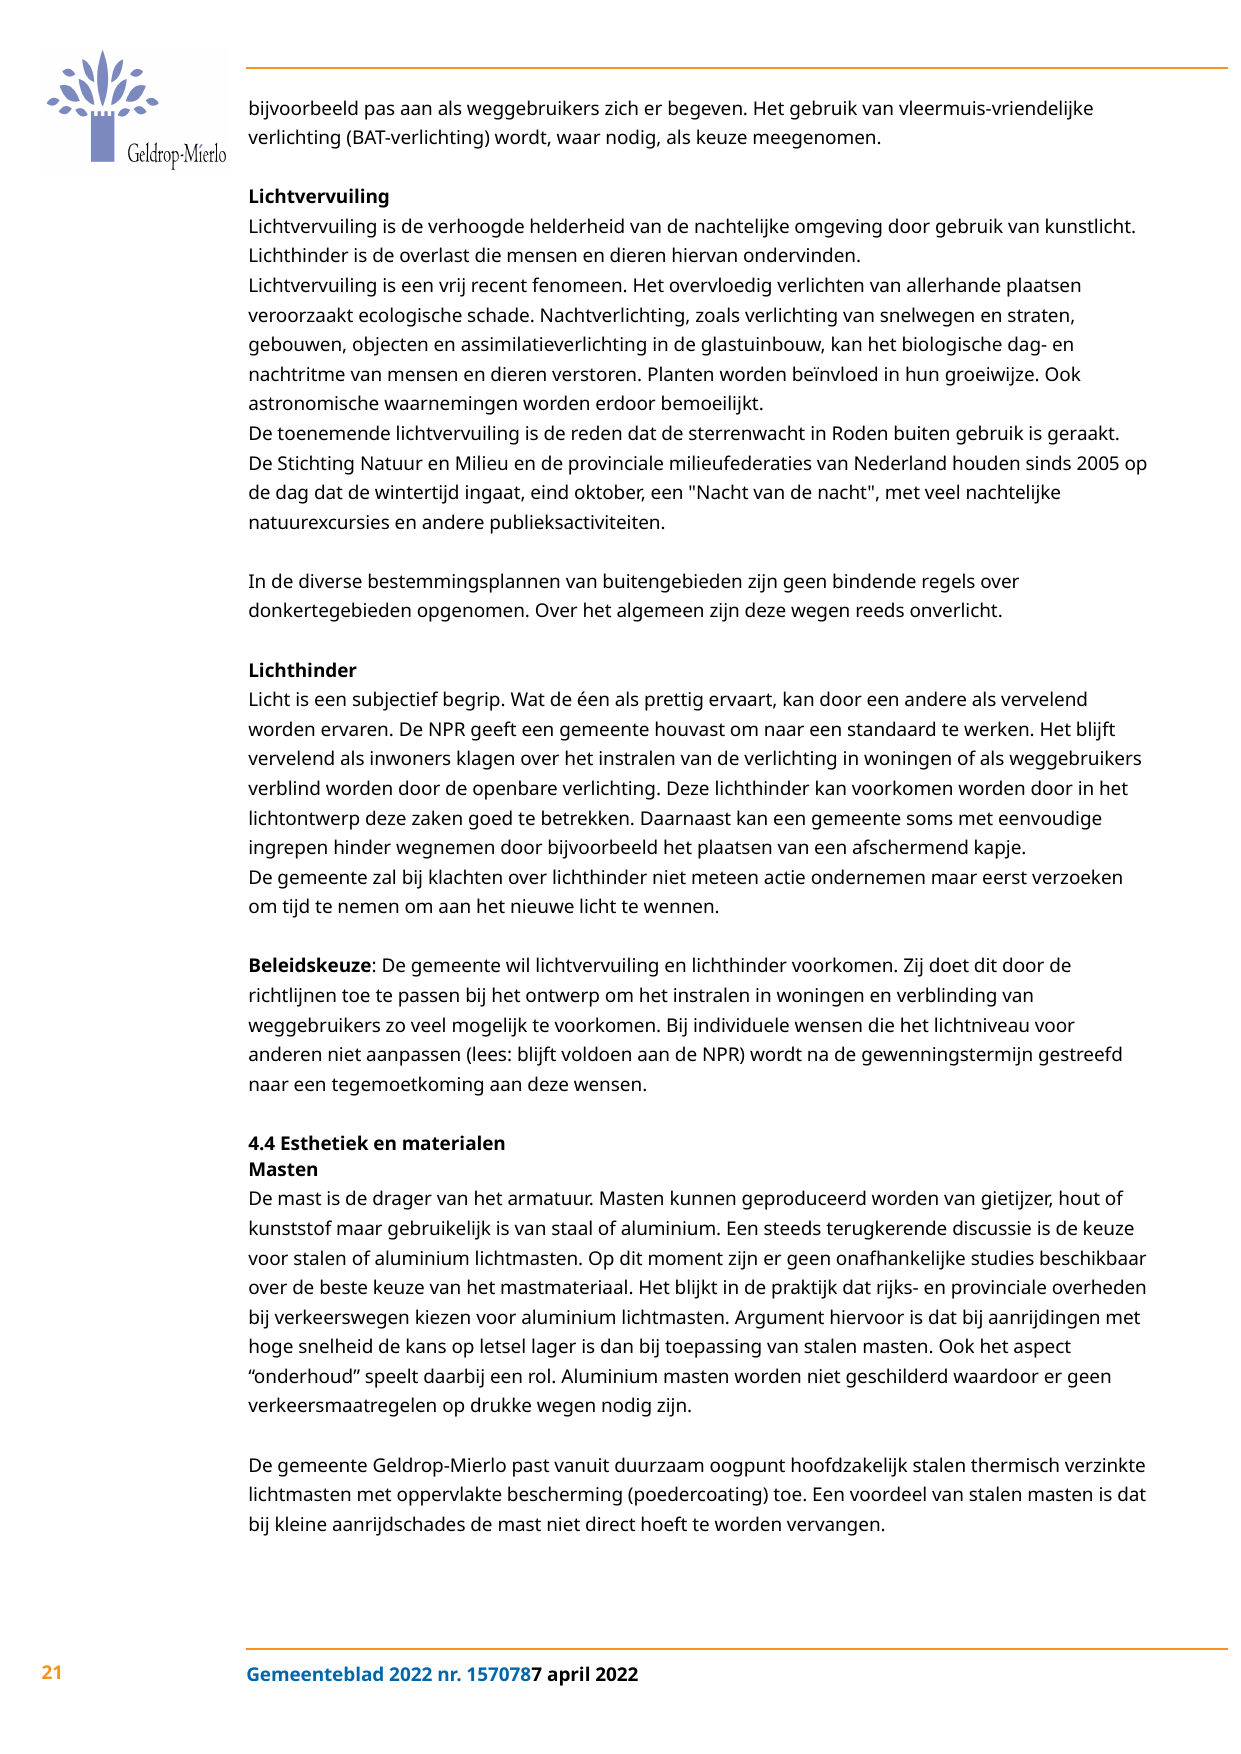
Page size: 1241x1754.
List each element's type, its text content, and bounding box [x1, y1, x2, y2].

text In de diverse bestemmingsplannen van buitengebieden zijn geen bindende regels over donkertegebieden opgenomen. Over het algemeen zijn deze wegen reeds onverlicht. [248, 568, 1152, 623]
picture [41, 47, 231, 172]
text De mast is de drager van het armatuur. Masten kunnen geproduceerd worden van gietijzer, hout of kunststof maar gebruikelijk is van staal of aluminium. Een steeds terugkerende discussie is de keuze voor stalen of aluminium lichtmasten. Op dit moment zijn er geen onafhankelijke studies beschikbaar over de beste keuze van het mastmateriaal. Het blijkt in de praktijk dat rijks- en provinciale overheden bij verkeerswegen kiezen voor aluminium lichtmasten. Argument hiervoor is dat bij aanrijdingen met hoge snelheid de kans op letsel lager is dan bij toepassing van stalen masten. Ook het aspect “onderhoud” speelt daarbij een rol. Aluminium masten worden niet geschilderd waardoor er geen verkeersmaatregelen op drukke wegen nodig zijn. [248, 1186, 1152, 1418]
text Beleidskeuze: De gemeente wil lichtvervuiling en lichthinder voorkomen. Zij doet dit door de richtlijnen toe te passen bij het ontwerp om het instralen in woningen en verblinding van weggebruikers zo veel mogelijk te voorkomen. Bij individuele wensen die het lichtniveau voor anderen niet aanpassen (lees: blijft voldoen aan de NPR) wordt na de gewenningstermijn gestreefd naar een tegemoetkoming aan deze wensen. [248, 953, 1152, 1097]
text bijvoorbeeld pas aan als weggebruikers zich er begeven. Het gebruik van vleermuis-vriendelijke verlichting (BAT-verlichting) wordt, waar nodig, als keuze meegenomen. [248, 95, 1152, 150]
text 4.4 Esthetiek en materialen [248, 1130, 1152, 1156]
text Licht is een subjectief begrip. Wat de éen als prettig ervaart, kan door een andere als vervelend worden ervaren. De NPR geeft een gemeente houvast om naar een standaard te werken. Het blijft vervelend als inwoners klagen over het instralen van de verlichting in woningen of als weggebruikers verblind worden door de openbare verlichting. Deze lichthinder kan voorkomen worden door in het lichtontwerp deze zaken goed te betrekken. Daarnaast kan een gemeente soms met eenvoudige ingrepen hinder wegnemen door bijvoorbeeld het plaatsen van een afschermend kapje. [248, 686, 1152, 860]
text De Stichting Natuur en Milieu en de provinciale milieufederaties van Nederland houden sinds 2005 op de dag dat de wintertijd ingaat, eind oktober, een "Nacht van de nacht", met veel nachtelijke natuurexcursies en andere publieksactiviteiten. [248, 450, 1152, 535]
text De gemeente zal bij klachten over lichthinder niet meteen actie ondernemen maar eerst verzoeken om tijd te nemen om aan het nieuwe licht te wennen. [248, 864, 1152, 919]
text Masten [248, 1156, 1152, 1182]
text Lichtvervuiling [248, 183, 1152, 209]
text De gemeente Geldrop-Mierlo past vanuit duurzaam oogpunt hoofdzakelijk stalen thermisch verzinkte lichtmasten met oppervlakte bescherming (poedercoating) toe. Een voordeel van stalen masten is dat bij kleine aanrijdschades de mast niet direct hoeft te worden vervangen. [248, 1452, 1152, 1537]
text Lichtvervuiling is een vrij recent fenomeen. Het overvloedig verlichten van allerhande plaatsen veroorzaakt ecologische schade. Nachtverlichting, zoals verlichting van snelwegen en straten, gebouwen, objecten en assimilatieverlichting in de glastuinbouw, kan het biologische dag- en nachtritme van mensen en dieren verstoren. Planten worden beïnvloed in hun groeiwijze. Ook astronomische waarnemingen worden erdoor bemoeilijkt. [248, 272, 1152, 416]
text Lichtvervuiling is de verhoogde helderheid van de nachtelijke omgeving door gebruik van kunstlicht. Lichthinder is de overlast die mensen en dieren hiervan ondervinden. [248, 213, 1152, 268]
text Lichthinder [248, 657, 1152, 683]
text De toenemende lichtvervuiling is de reden dat de sterrenwacht in Roden buiten gebruik is geraakt. [248, 420, 1152, 446]
